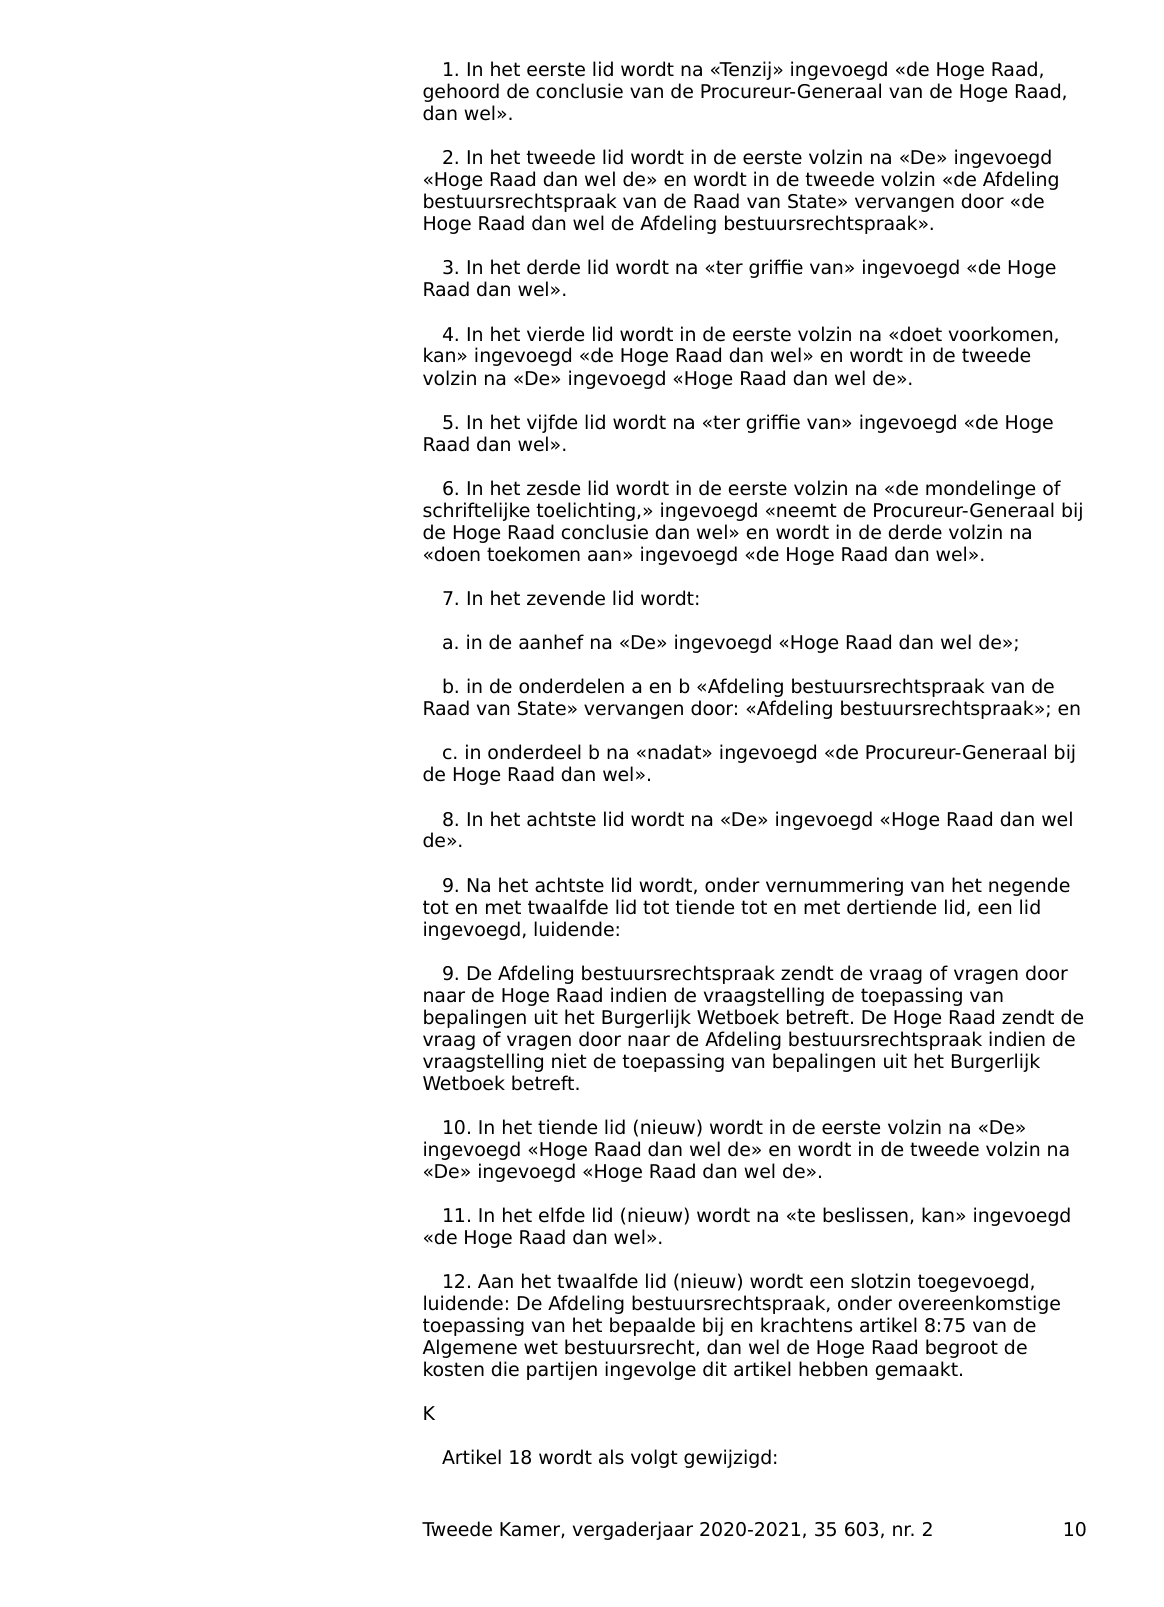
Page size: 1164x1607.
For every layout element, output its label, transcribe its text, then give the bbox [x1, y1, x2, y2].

text 2. In het tweede lid wordt in de eerste volzin na «De» ingevoegd «Hoge Raad dan wel de» en wordt in de tweede volzin «de Afdeling bestuursrechtspraak van de Raad van State» vervangen door «de Hoge Raad dan wel de Afdeling bestuursrechtspraak». [422, 147, 1087, 235]
text 8. In het achtste lid wordt na «De» ingevoegd «Hoge Raad dan wel de». [422, 808, 1087, 852]
text 12. Aan het twaalfde lid (nieuw) wordt een slotzin toegevoegd, luidende: De Afdeling bestuursrechtspraak, onder overeenkomstige toepassing van het bepaalde bij en krachtens artikel 8:75 van de Algemene wet bestuursrecht, dan wel de Hoge Raad begroot de kosten die partijen ingevolge dit artikel hebben gemaakt. [422, 1271, 1087, 1381]
text 1. In het eerste lid wordt na «Tenzij» ingevoegd «de Hoge Raad, gehoord de conclusie van de Procureur-Generaal van de Hoge Raad, dan wel». [422, 59, 1087, 125]
text K [422, 1403, 1087, 1425]
text Artikel 18 wordt als volgt gewijzigd: [422, 1447, 1087, 1469]
text 5. In het vijfde lid wordt na «ter griffie van» ingevoegd «de Hoge Raad dan wel». [422, 412, 1087, 456]
text 9. Na het achtste lid wordt, onder vernummering van het negende tot en met twaalfde lid tot tiende tot en met dertiende lid, een lid ingevoegd, luidende: [422, 874, 1087, 941]
text 4. In het vierde lid wordt in de eerste volzin na «doet voorkomen, kan» ingevoegd «de Hoge Raad dan wel» en wordt in de tweede volzin na «De» ingevoegd «Hoge Raad dan wel de». [422, 323, 1087, 389]
text c. in onderdeel b na «nadat» ingevoegd «de Procureur-Generaal bij de Hoge Raad dan wel». [422, 742, 1087, 786]
text 6. In het zesde lid wordt in de eerste volzin na «de mondelinge of schriftelijke toelichting,» ingevoegd «neemt de Procureur-Generaal bij de Hoge Raad conclusie dan wel» en wordt in de derde volzin na «doen toekomen aan» ingevoegd «de Hoge Raad dan wel». [422, 478, 1087, 566]
text 10. In het tiende lid (nieuw) wordt in de eerste volzin na «De» ingevoegd «Hoge Raad dan wel de» en wordt in de tweede volzin na «De» ingevoegd «Hoge Raad dan wel de». [422, 1117, 1087, 1183]
text 11. In het elfde lid (nieuw) wordt na «te beslissen, kan» ingevoegd «de Hoge Raad dan wel». [422, 1205, 1087, 1249]
text a. in de aanhef na «De» ingevoegd «Hoge Raad dan wel de»; [422, 632, 1087, 654]
text 9. De Afdeling bestuursrechtspraak zendt de vraag of vragen door naar de Hoge Raad indien de vraagstelling de toepassing van bepalingen uit het Burgerlijk Wetboek betreft. De Hoge Raad zendt de vraag of vragen door naar de Afdeling bestuursrechtspraak indien de vraagstelling niet de toepassing van bepalingen uit het Burgerlijk Wetboek betreft. [422, 963, 1087, 1094]
text 3. In het derde lid wordt na «ter griffie van» ingevoegd «de Hoge Raad dan wel». [422, 257, 1087, 301]
text b. in de onderdelen a en b «Afdeling bestuursrechtspraak van de Raad van State» vervangen door: «Afdeling bestuursrechtspraak»; en [422, 676, 1087, 720]
text 7. In het zevende lid wordt: [422, 588, 1087, 610]
